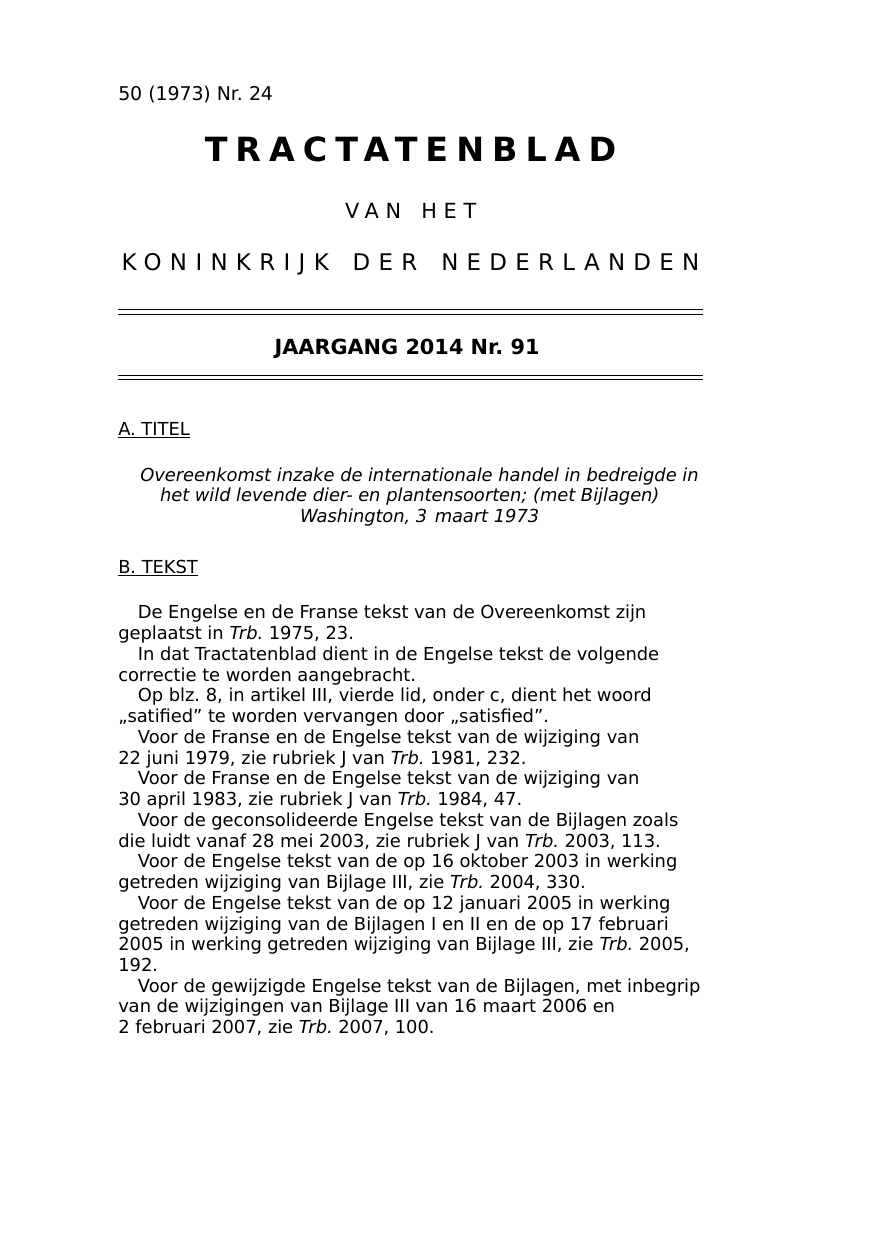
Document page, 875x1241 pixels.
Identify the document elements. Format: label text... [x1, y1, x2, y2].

text JAARGANG 2014 Nr. 91 [118, 335, 703, 359]
text Overeenkomst inzake de internationale handel in bedreigde in het wild levende dier- en plantensoorten; (met Bijlagen) [118, 464, 703, 506]
text Washington, 3 maart 1973 [118, 506, 703, 527]
text In dat Tractatenblad dient in de Engelse tekst de volgende correctie te worden aangebracht. [118, 644, 703, 685]
text Voor de geconsolideerde Engelse tekst van de Bijlagen zoals die luidt vanaf 28 mei 2003, zie rubriek J van Trb. 2003, 113. [118, 810, 703, 851]
text Op blz. 8, in artikel III, vierde lid, onder c, dient het woord „satified” te worden vervangen door „satisfied”. [118, 685, 703, 727]
text KONINKRIJK DER NEDERLANDEN [118, 249, 703, 276]
text 50 (1973) Nr. 24 [118, 83, 703, 105]
text VAN HET [118, 199, 703, 223]
text Voor de gewijzigde Engelse tekst van de Bijlagen, met inbegrip van de wijzigingen van Bijlage III van 16 maart 2006 en 2 februari 2007, zie Trb. 2007, 100. [118, 976, 703, 1038]
text Voor de Franse en de Engelse tekst van de wijziging van 30 april 1983, zie rubriek J van Trb. 1984, 47. [118, 768, 703, 810]
text Voor de Franse en de Engelse tekst van de wijziging van 22 juni 1979, zie rubriek J van Trb. 1981, 232. [118, 727, 703, 768]
text Voor de Engelse tekst van de op 16 oktober 2003 in werking getreden wijziging van Bijlage III, zie Trb. 2004, 330. [118, 851, 703, 893]
text De Engelse en de Franse tekst van de Overeenkomst zijn geplaatst in Trb. 1975, 23. [118, 602, 703, 644]
text Voor de Engelse tekst van de op 12 januari 2005 in werking getreden wijziging van de Bijlagen I en II en de op 17 februari 2005 in werking getreden wijziging van Bijlage III, zie Trb. 2005, 192. [118, 893, 703, 976]
text TRACTATENBLAD [118, 130, 703, 169]
subtitle B. TEKST [118, 557, 703, 577]
subtitle A. TITEL [118, 419, 703, 439]
